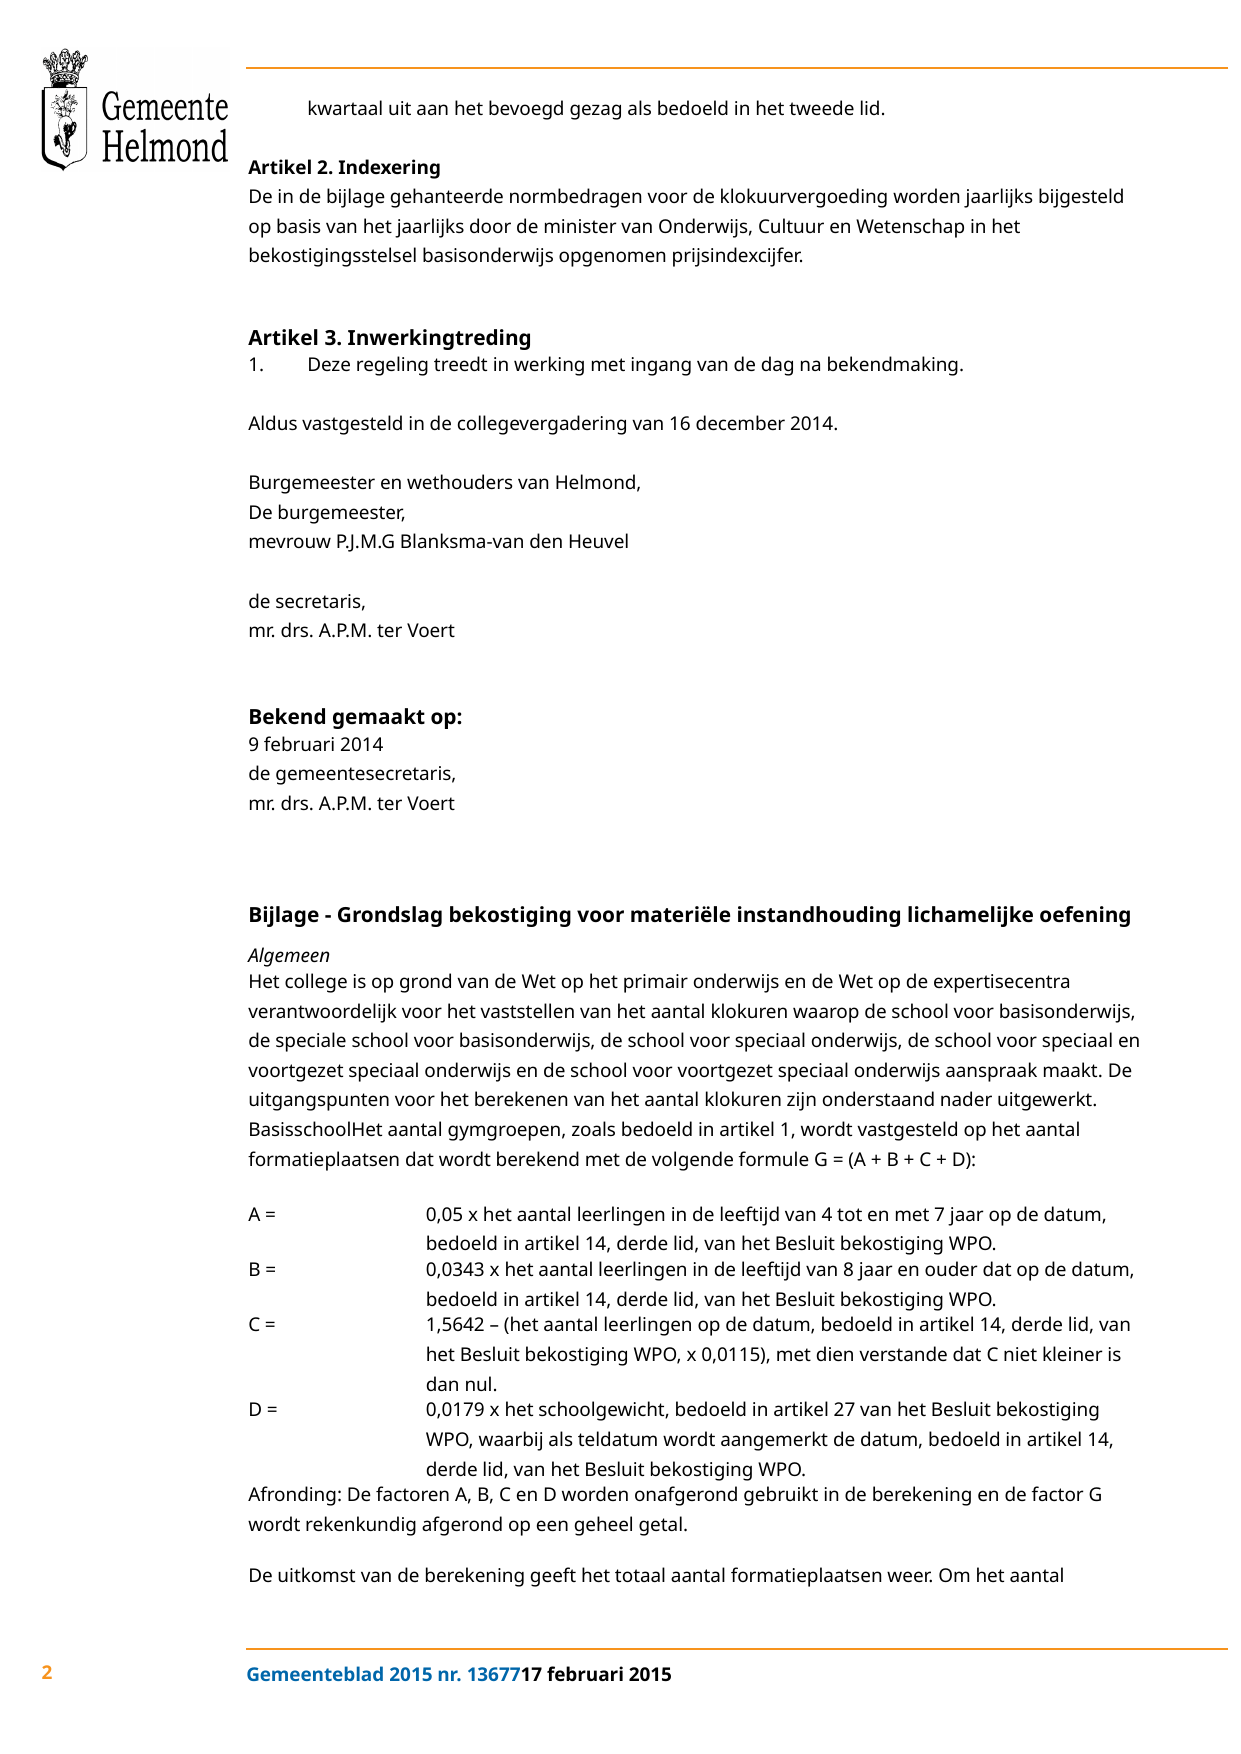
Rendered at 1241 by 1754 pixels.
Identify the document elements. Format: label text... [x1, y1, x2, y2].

table_cell 1,5642 – (het aantal leerlingen op de datum, bedoeld in artikel 14, derde lid, van het Besluit bekostiging WPO, x 0,0115), met dien verstande dat C niet kleiner is dan nul. [426, 1312, 1152, 1397]
picture [41, 47, 231, 172]
text De in de bijlage gehanteerde normbedragen voor de klokuurvergoeding worden jaarlijks bijgesteld op basis van het jaarlijks door de minister van Onderwijs, Cultuur en Wetenschap in het bekostigingsstelsel basisonderwijs opgenomen prijsindexcijfer. [248, 183, 1152, 268]
table_cell D = [248, 1397, 426, 1481]
text Bekend gemaakt op: [248, 702, 1152, 731]
text Aldus vastgesteld in de collegevergadering van 16 december 2014. [248, 410, 1152, 436]
text De uitkomst van de berekening geeft het totaal aantal formatieplaatsen weer. Om het aantal [248, 1562, 1152, 1588]
table_cell C = [248, 1312, 426, 1397]
text Burgemeester en wethouders van Helmond, [248, 469, 1152, 495]
table_header A = [248, 1201, 426, 1256]
text Bijlage - Grondslag bekostiging voor materiële instandhouding lichamelijke oefening [248, 901, 1152, 929]
text Het college is op grond van de Wet op het primair onderwijs en de Wet op de expertisecentra verantwoordelijk voor het vaststellen van het aantal klokuren waarop de school voor basisonderwijs, de speciale school voor basisonderwijs, de school voor speciaal onderwijs, de school voor speciaal en voortgezet speciaal onderwijs en de school voor voortgezet speciaal onderwijs aanspraak maakt. De uitgangspunten voor het berekenen van het aantal klokuren zijn onderstaand nader uitgewerkt. [248, 968, 1152, 1112]
text Artikel 2. Indexering [248, 154, 1152, 180]
text BasisschoolHet aantal gymgroepen, zoals bedoeld in artikel 1, wordt vastgesteld op het aantal formatieplaatsen dat wordt berekend met de volgende formule G = (A + B + C + D): [248, 1116, 1152, 1171]
text mevrouw P.J.M.G Blanksma-van den Heuvel [248, 529, 1152, 554]
text de gemeentesecretaris, [248, 760, 1152, 786]
text mr. drs. A.P.M. ter Voert [248, 790, 1152, 816]
table_cell B = [248, 1256, 426, 1312]
text Algemeen [248, 942, 1152, 968]
list Deze regeling treedt in werking met ingang van de dag na bekendmaking. [248, 351, 1152, 377]
text Artikel 3. Inwerkingtreding [248, 323, 1152, 351]
table_cell 0,0343 x het aantal leerlingen in de leeftijd van 8 jaar en ouder dat op de datum, bedoeld in artikel 14, derde lid, van het Besluit bekostiging WPO. [426, 1256, 1152, 1312]
table_cell 0,0179 x het schoolgewicht, bedoeld in artikel 27 van het Besluit bekostiging WPO, waarbij als teldatum wordt aangemerkt de datum, bedoeld in artikel 14, derde lid, van het Besluit bekostiging WPO. [426, 1397, 1152, 1481]
list kwartaal uit aan het bevoegd gezag als bedoeld in het tweede lid. [248, 95, 1152, 121]
text de secretaris, [248, 588, 1152, 613]
text mr. drs. A.P.M. ter Voert [248, 617, 1152, 643]
table_header 0,05 x het aantal leerlingen in de leeftijd van 4 tot en met 7 jaar op de datum, bedoeld in artikel 14, derde lid, van het Besluit bekostiging WPO. [426, 1201, 1152, 1256]
text De burgemeester, [248, 499, 1152, 525]
text 9 februari 2014 [248, 731, 1152, 756]
table_cell Afronding: De factoren A, B, C en D worden onafgerond gebruikt in de berekening en de factor G wordt rekenkundig afgerond op een geheel getal. [248, 1481, 1152, 1537]
